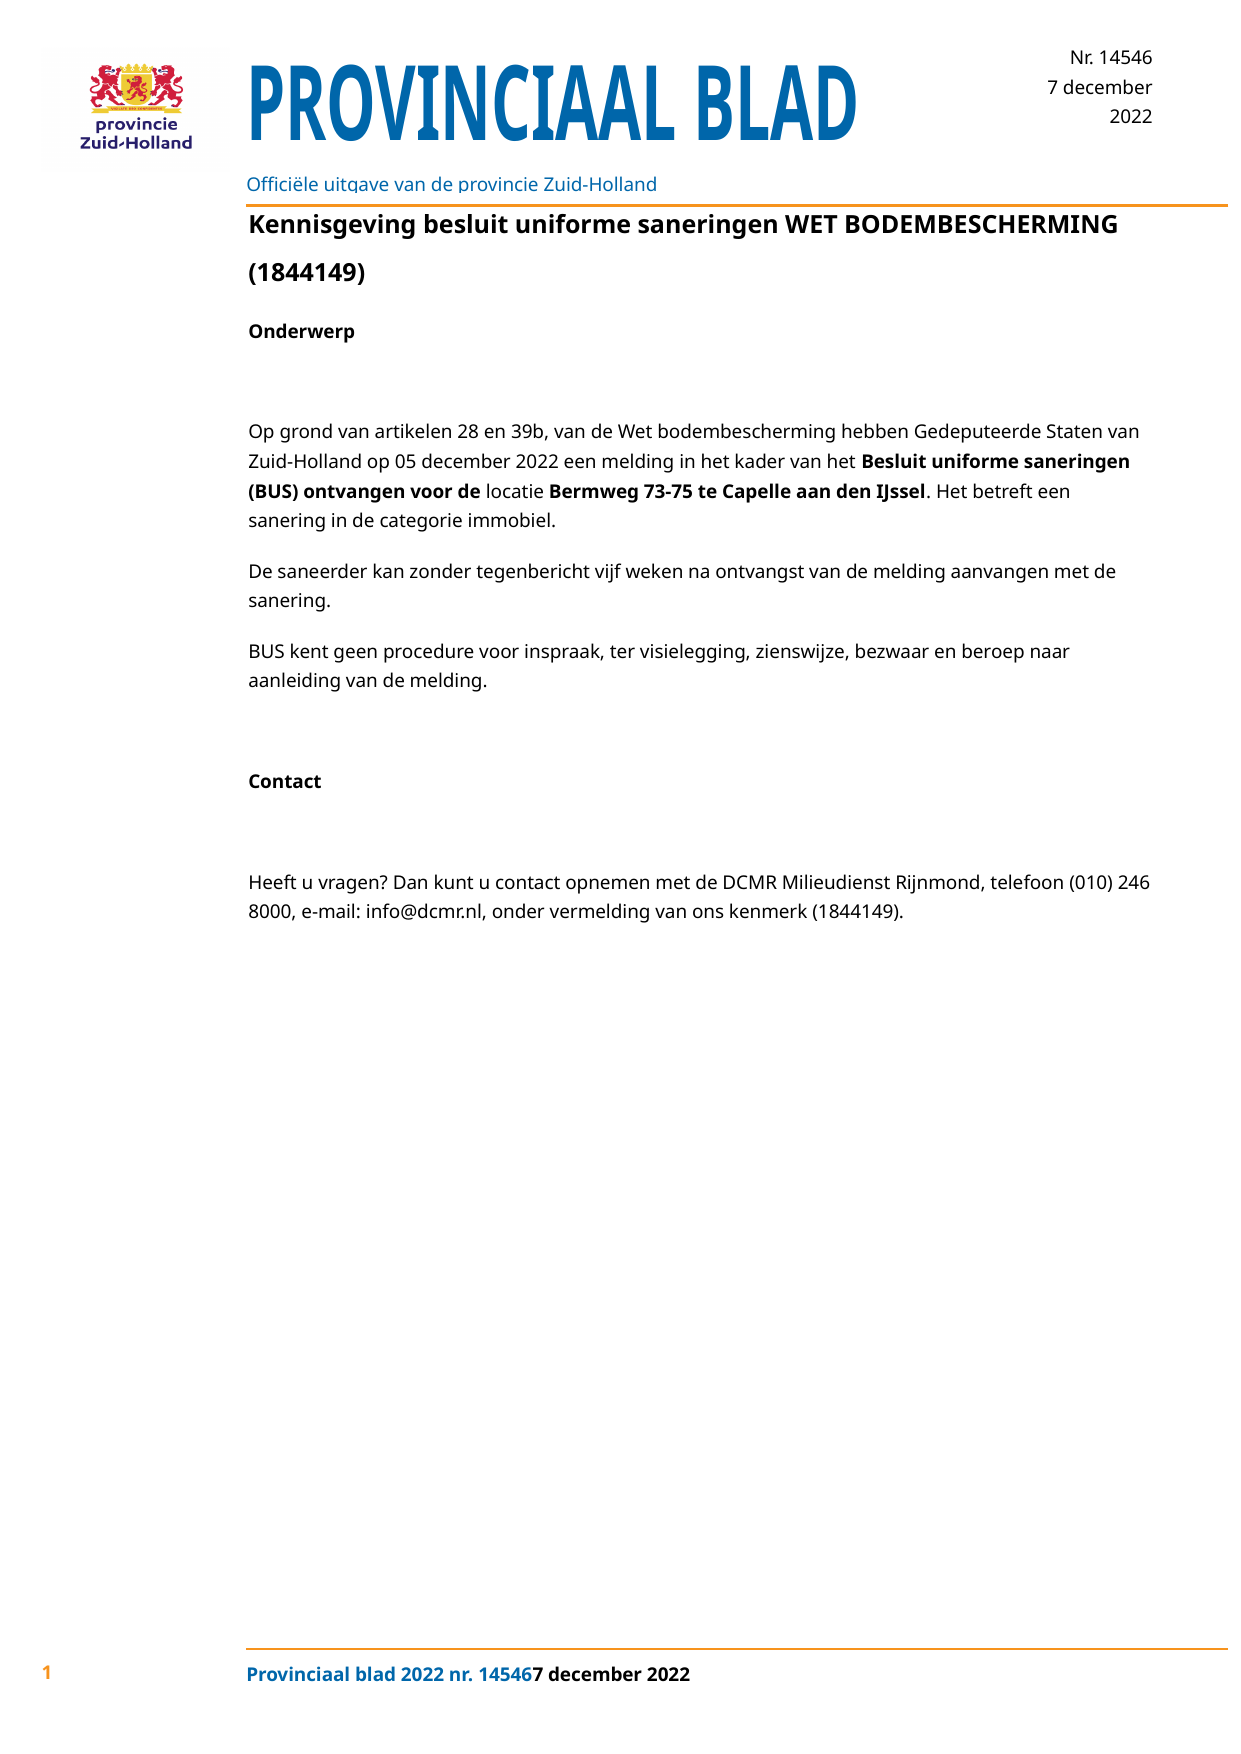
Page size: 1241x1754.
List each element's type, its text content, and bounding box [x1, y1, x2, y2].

text Heeft u vragen? Dan kunt u contact opnemen met de DCMR Milieudienst Rijnmond, telefoon (010) 246 8000, e-mail: info@dcmr.nl, onder vermelding van ons kenmerk (1844149). [248, 869, 1152, 924]
text BUS kent geen procedure voor inspraak, ter visielegging, zienswijze, bezwaar en beroep naar aanleiding van de melding. [248, 638, 1152, 693]
text Onderwerp [248, 318, 1152, 344]
text Op grond van artikelen 28 en 39b, van de Wet bodembescherming hebben Gedeputeerde Staten van Zuid-Holland op 05 december 2022 een melding in het kader van het Besluit uniforme saneringen (BUS) ontvangen voor de locatie Bermweg 73-75 te Capelle aan den IJssel. Het betreft een sanering in de categorie immobiel. [248, 419, 1152, 533]
picture [41, 47, 231, 172]
text Kennisgeving besluit uniforme saneringen WET BODEMBESCHERMING (1844149) [248, 207, 1152, 288]
text De saneerder kan zonder tegenbericht vijf weken na ontvangst van de melding aanvangen met de sanering. [248, 558, 1152, 613]
text Contact [248, 768, 1152, 794]
